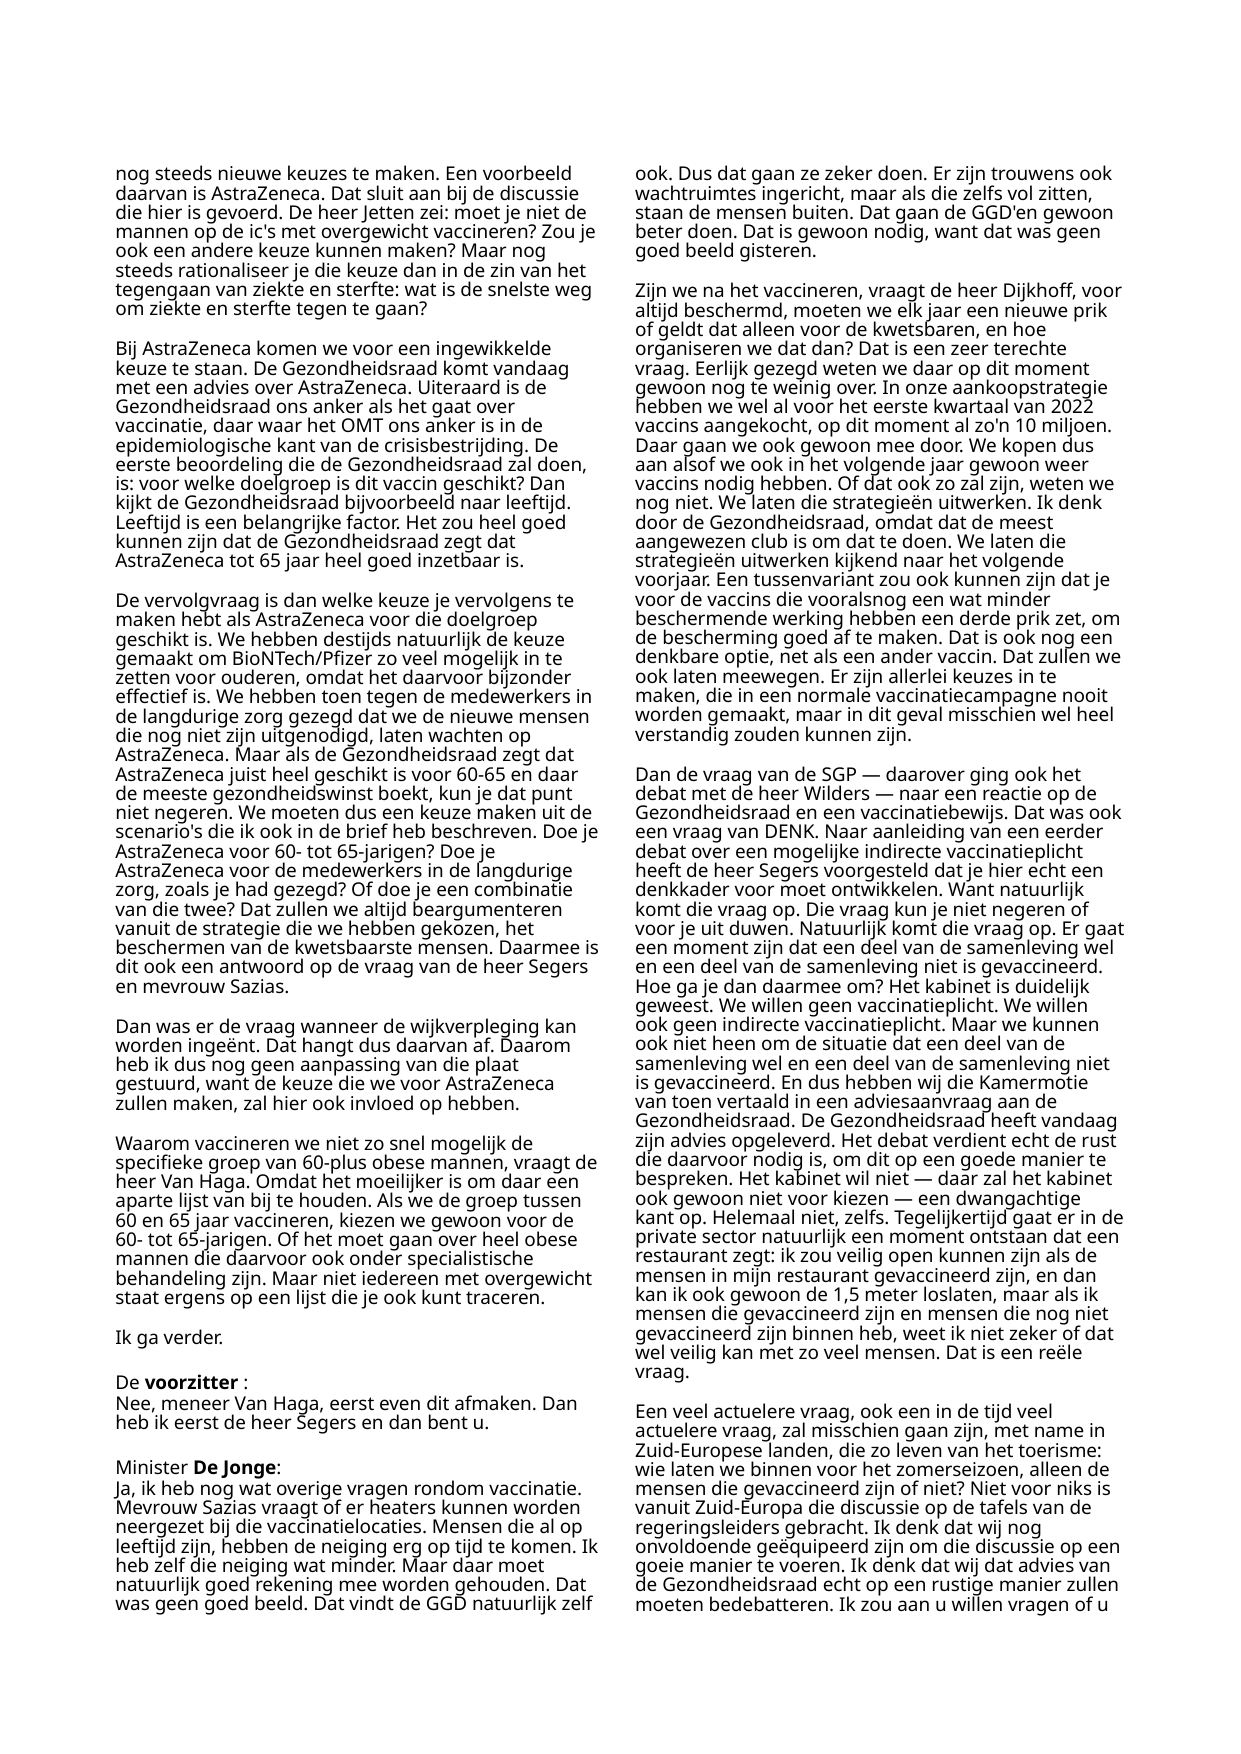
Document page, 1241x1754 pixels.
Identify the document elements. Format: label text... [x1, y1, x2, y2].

text ook. Dus dat gaan ze zeker doen. Er zijn trouwens ook wachtruimtes ingericht, maar als die zelfs vol zitten, staan de mensen buiten. Dat gaan de GGD'en gewoon beter doen. Dat is gewoon nodig, want dat was geen goed beeld gisteren. [635, 165, 1125, 262]
text Een veel actuelere vraag, ook een in de tijd veel actuelere vraag, zal misschien gaan zijn, met name in Zuid-Europese landen, die zo leven van het toerisme: wie laten we binnen voor het zomerseizoen, alleen de mensen die gevaccineerd zijn of niet? Niet voor niks is vanuit Zuid-Europa die discussie op de tafels van de regeringsleiders gebracht. Ik denk dat wij nog onvoldoende geëquipeerd zijn om die discussie op een goeie manier te voeren. Ik denk dat wij dat advies van de Gezondheidsraad echt op een rustige manier zullen moeten bedebatteren. Ik zou aan u willen vragen of u [635, 1403, 1125, 1615]
text Waarom vaccineren we niet zo snel mogelijk de specifieke groep van 60-plus obese mannen, vraagt de heer Van Haga. Omdat het moeilijker is om daar een aparte lijst van bij te houden. Als we de groep tussen 60 en 65 jaar vaccineren, kiezen we gewoon voor de 60- tot 65-jarigen. Of het moet gaan over heel obese mannen die daarvoor ook onder specialistische behandeling zijn. Maar niet iedereen met overgewicht staat ergens op een lijst die je ook kunt traceren. [115, 1135, 605, 1308]
text Bij AstraZeneca komen we voor een ingewikkelde keuze te staan. De Gezondheidsraad komt vandaag met een advies over AstraZeneca. Uiteraard is de Gezondheidsraad ons anker als het gaat over vaccinatie, daar waar het OMT ons anker is in de epidemiologische kant van de crisisbestrijding. De eerste beoordeling die de Gezondheidsraad zal doen, is: voor welke doelgroep is dit vaccin geschikt? Dan kijkt de Gezondheidsraad bijvoorbeeld naar leeftijd. Leeftijd is een belangrijke factor. Het zou heel goed kunnen zijn dat de Gezondheidsraad zegt dat AstraZeneca tot 65 jaar heel goed inzetbaar is. [115, 340, 605, 571]
text Dan de vraag van de SGP — daarover ging ook het debat met de heer Wilders — naar een reactie op de Gezondheidsraad en een vaccinatiebewijs. Dat was ook een vraag van DENK. Naar aanleiding van een eerder debat over een mogelijke indirecte vaccinatieplicht heeft de heer Segers voorgesteld dat je hier echt een denkkader voor moet ontwikkelen. Want natuurlijk komt die vraag op. Die vraag kun je niet negeren of voor je uit duwen. Natuurlijk komt die vraag op. Er gaat een moment zijn dat een deel van de samenleving wel en een deel van de samenleving niet is gevaccineerd. Hoe ga je dan daarmee om? Het kabinet is duidelijk geweest. We willen geen vaccinatieplicht. We willen ook geen indirecte vaccinatieplicht. Maar we kunnen ook niet heen om de situatie dat een deel van de samenleving wel en een deel van de samenleving niet is gevaccineerd. En dus hebben wij die Kamermotie van toen vertaald in een adviesaanvraag aan de Gezondheidsraad. De Gezondheidsraad heeft vandaag zijn advies opgeleverd. Het debat verdient echt de rust die daarvoor nodig is, om dit op een goede manier te bespreken. Het kabinet wil niet — daar zal het kabinet ook gewoon niet voor kiezen — een dwangachtige kant op. Helemaal niet, zelfs. Tegelijkertijd gaat er in de private sector natuurlijk een moment ontstaan dat een restaurant zegt: ik zou veilig open kunnen zijn als de mensen in mijn restaurant gevaccineerd zijn, en dan kan ik ook gewoon de 1,5 meter loslaten, maar als ik mensen die gevaccineerd zijn en mensen die nog niet gevaccineerd zijn binnen heb, weet ik niet zeker of dat wel veilig kan met zo veel mensen. Dat is een reële vraag. [635, 766, 1125, 1382]
text De voorzitter : [115, 1369, 605, 1395]
text De vervolgvraag is dan welke keuze je vervolgens te maken hebt als AstraZeneca voor die doelgroep geschikt is. We hebben destijds natuurlijk de keuze gemaakt om BioNTech/Pfizer zo veel mogelijk in te zetten voor ouderen, omdat het daarvoor bijzonder effectief is. We hebben toen tegen de medewerkers in de langdurige zorg gezegd dat we de nieuwe mensen die nog niet zijn uitgenodigd, laten wachten op AstraZeneca. Maar als de Gezondheidsraad zegt dat AstraZeneca juist heel geschikt is voor 60-65 en daar de meeste gezondheidswinst boekt, kun je dat punt niet negeren. We moeten dus een keuze maken uit de scenario's die ik ook in de brief heb beschreven. Doe je AstraZeneca voor 60- tot 65-jarigen? Doe je AstraZeneca voor de medewerkers in de langdurige zorg, zoals je had gezegd? Of doe je een combinatie van die twee? Dat zullen we altijd beargumenteren vanuit de strategie die we hebben gekozen, het beschermen van de kwetsbaarste mensen. Daarmee is dit ook een antwoord op de vraag van de heer Segers en mevrouw Sazias. [115, 592, 605, 997]
text Ja, ik heb nog wat overige vragen rondom vaccinatie. Mevrouw Sazias vraagt of er heaters kunnen worden neergezet bij die vaccinatielocaties. Mensen die al op leeftijd zijn, hebben de neiging erg op tijd te komen. Ik heb zelf die neiging wat minder. Maar daar moet natuurlijk goed rekening mee worden gehouden. Dat was geen goed beeld. Dat vindt de GGD natuurlijk zelf [115, 1480, 605, 1615]
text nog steeds nieuwe keuzes te maken. Een voorbeeld daarvan is AstraZeneca. Dat sluit aan bij de discussie die hier is gevoerd. De heer Jetten zei: moet je niet de mannen op de ic's met overgewicht vaccineren? Zou je ook een andere keuze kunnen maken? Maar nog steeds rationaliseer je die keuze dan in de zin van het tegengaan van ziekte en sterfte: wat is de snelste weg om ziekte en sterfte tegen te gaan? [115, 165, 605, 319]
text Ik ga verder. [115, 1329, 605, 1348]
text Minister De Jonge: [115, 1454, 605, 1480]
text Nee, meneer Van Haga, eerst even dit afmaken. Dan heb ik eerst de heer Segers en dan bent u. [115, 1395, 605, 1433]
text Dan was er de vraag wanneer de wijkverpleging kan worden ingeënt. Dat hangt dus daarvan af. Daarom heb ik dus nog geen aanpassing van die plaat gestuurd, want de keuze die we voor AstraZeneca zullen maken, zal hier ook invloed op hebben. [115, 1018, 605, 1114]
text Zijn we na het vaccineren, vraagt de heer Dijkhoff, voor altijd beschermd, moeten we elk jaar een nieuwe prik of geldt dat alleen voor de kwetsbaren, en hoe organiseren we dat dan? Dat is een zeer terechte vraag. Eerlijk gezegd weten we daar op dit moment gewoon nog te weinig over. In onze aankoopstrategie hebben we wel al voor het eerste kwartaal van 2022 vaccins aangekocht, op dit moment al zo'n 10 miljoen. Daar gaan we ook gewoon mee door. We kopen dus aan alsof we ook in het volgende jaar gewoon weer vaccins nodig hebben. Of dat ook zo zal zijn, weten we nog niet. We laten die strategieën uitwerken. Ik denk door de Gezondheidsraad, omdat dat de meest aangewezen club is om dat te doen. We laten die strategieën uitwerken kijkend naar het volgende voorjaar. Een tussenvariant zou ook kunnen zijn dat je voor de vaccins die vooralsnog een wat minder beschermende werking hebben een derde prik zet, om de bescherming goed af te maken. Dat is ook nog een denkbare optie, net als een ander vaccin. Dat zullen we ook laten meewegen. Er zijn allerlei keuzes in te maken, die in een normale vaccinatiecampagne nooit worden gemaakt, maar in dit geval misschien wel heel verstandig zouden kunnen zijn. [635, 282, 1125, 745]
